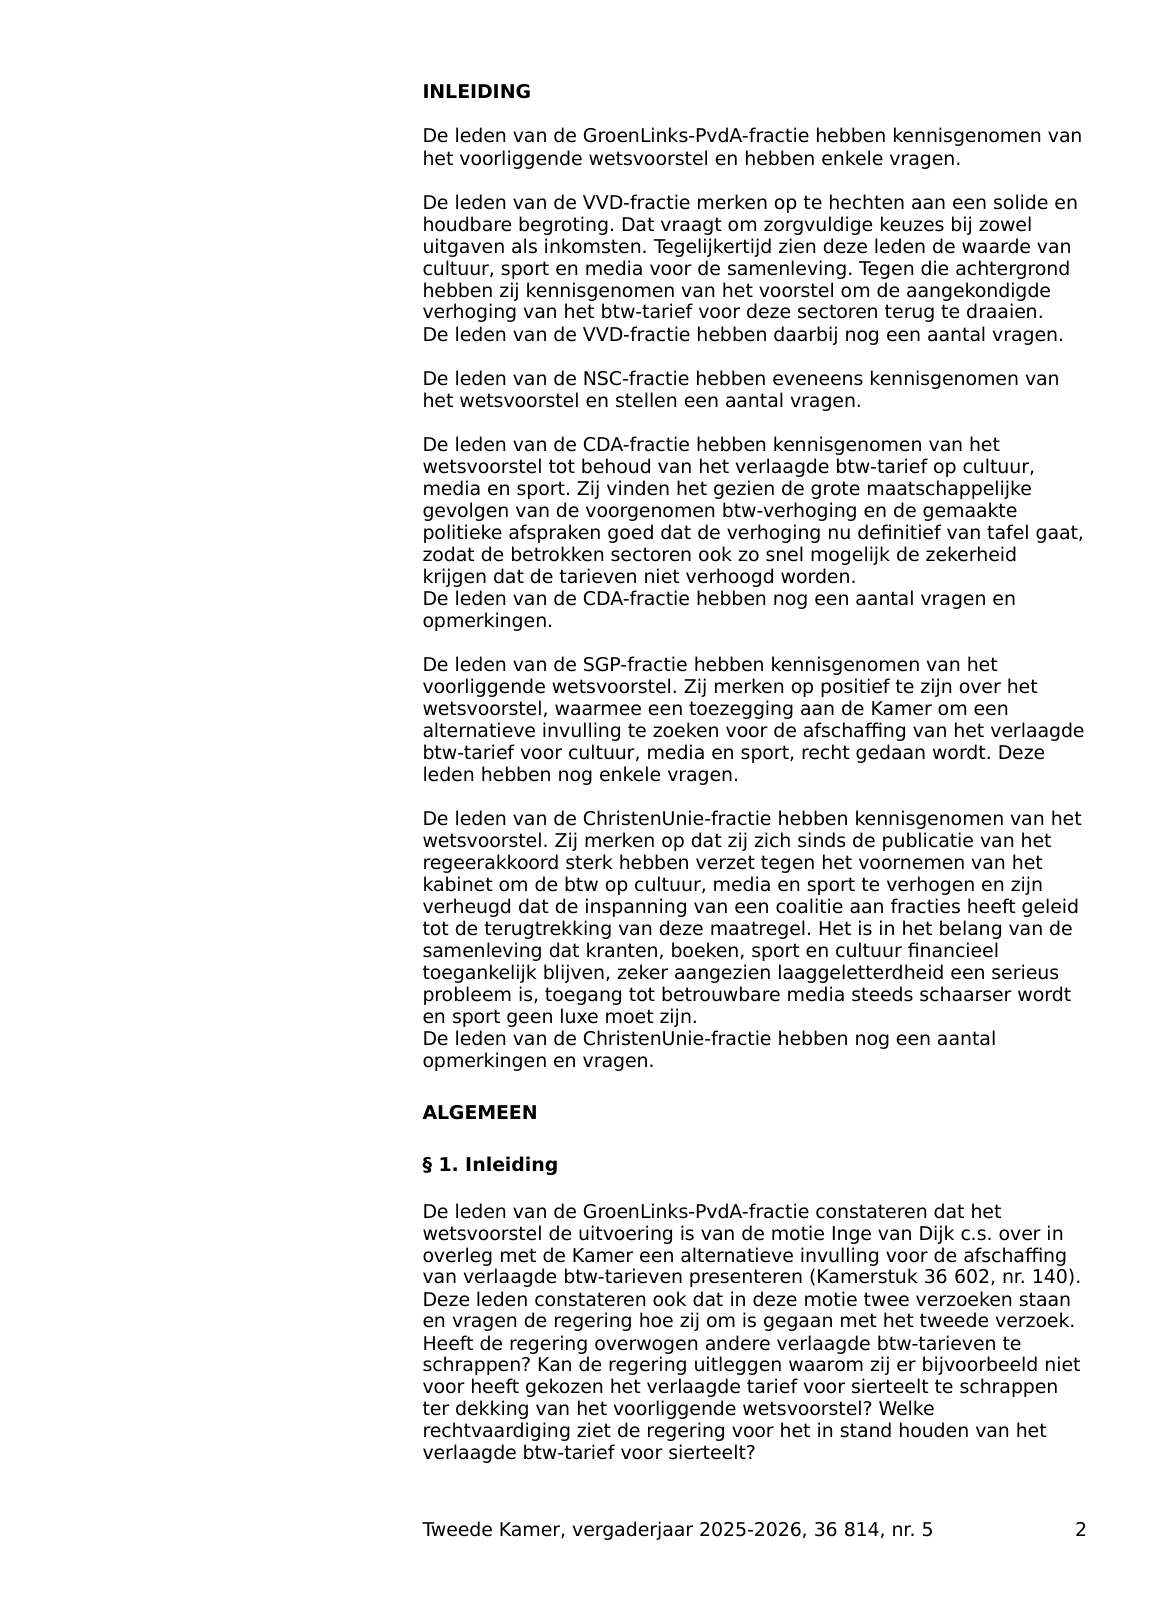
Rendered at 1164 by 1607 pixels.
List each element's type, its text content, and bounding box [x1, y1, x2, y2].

text De leden van de VVD-fractie hebben daarbij nog een aantal vragen. [422, 323, 1087, 345]
text De leden van de GroenLinks-PvdA-fractie hebben kennisgenomen van het voorliggende wetsvoorstel en hebben enkele vragen. [422, 125, 1087, 169]
subtitle ALGEMEEN [422, 1102, 1087, 1123]
subtitle INLEIDING [422, 81, 1087, 103]
text De leden van de GroenLinks-PvdA-fractie constateren dat het wetsvoorstel de uitvoering is van de motie Inge van Dijk c.s. over in overleg met de Kamer een alternatieve invulling voor de afschaffing van verlaagde btw-tarieven presenteren (Kamerstuk 36 602, nr. 140). Deze leden constateren ook dat in deze motie twee verzoeken staan en vragen de regering hoe zij om is gegaan met het tweede verzoek. Heeft de regering overwogen andere verlaagde btw-tarieven te schrappen? Kan de regering uitleggen waarom zij er bijvoorbeeld niet voor heeft gekozen het verlaagde tarief voor sierteelt te schrappen ter dekking van het voorliggende wetsvoorstel? Welke rechtvaardiging ziet de regering voor het in stand houden van het verlaagde btw-tarief voor sierteelt? [422, 1201, 1087, 1464]
text De leden van de CDA-fractie hebben kennisgenomen van het wetsvoorstel tot behoud van het verlaagde btw-tarief op cultuur, media en sport. Zij vinden het gezien de grote maatschappelijke gevolgen van de voorgenomen btw-verhoging en de gemaakte politieke afspraken goed dat de verhoging nu definitief van tafel gaat, zodat de betrokken sectoren ook zo snel mogelijk de zekerheid krijgen dat de tarieven niet verhoogd worden. [422, 434, 1087, 588]
text De leden van de SGP-fractie hebben kennisgenomen van het voorliggende wetsvoorstel. Zij merken op positief te zijn over het wetsvoorstel, waarmee een toezegging aan de Kamer om een alternatieve invulling te zoeken voor de afschaffing van het verlaagde btw-tarief voor cultuur, media en sport, recht gedaan wordt. Deze leden hebben nog enkele vragen. [422, 654, 1087, 786]
text De leden van de ChristenUnie-fractie hebben nog een aantal opmerkingen en vragen. [422, 1028, 1087, 1072]
text De leden van de VVD-fractie merken op te hechten aan een solide en houdbare begroting. Dat vraagt om zorgvuldige keuzes bij zowel uitgaven als inkomsten. Tegelijkertijd zien deze leden de waarde van cultuur, sport en media voor de samenleving. Tegen die achtergrond hebben zij kennisgenomen van het voorstel om de aangekondigde verhoging van het btw-tarief voor deze sectoren terug te draaien. [422, 192, 1087, 323]
text De leden van de CDA-fractie hebben nog een aantal vragen en opmerkingen. [422, 588, 1087, 632]
subtitle § 1. Inleiding [422, 1153, 1087, 1176]
text De leden van de ChristenUnie-fractie hebben kennisgenomen van het wetsvoorstel. Zij merken op dat zij zich sinds de publicatie van het regeerakkoord sterk hebben verzet tegen het voornemen van het kabinet om de btw op cultuur, media en sport te verhogen en zijn verheugd dat de inspanning van een coalitie aan fracties heeft geleid tot de terugtrekking van deze maatregel. Het is in het belang van de samenleving dat kranten, boeken, sport en cultuur financieel toegankelijk blijven, zeker aangezien laaggeletterdheid een serieus probleem is, toegang tot betrouwbare media steeds schaarser wordt en sport geen luxe moet zijn. [422, 808, 1087, 1028]
text De leden van de NSC-fractie hebben eveneens kennisgenomen van het wetsvoorstel en stellen een aantal vragen. [422, 368, 1087, 412]
